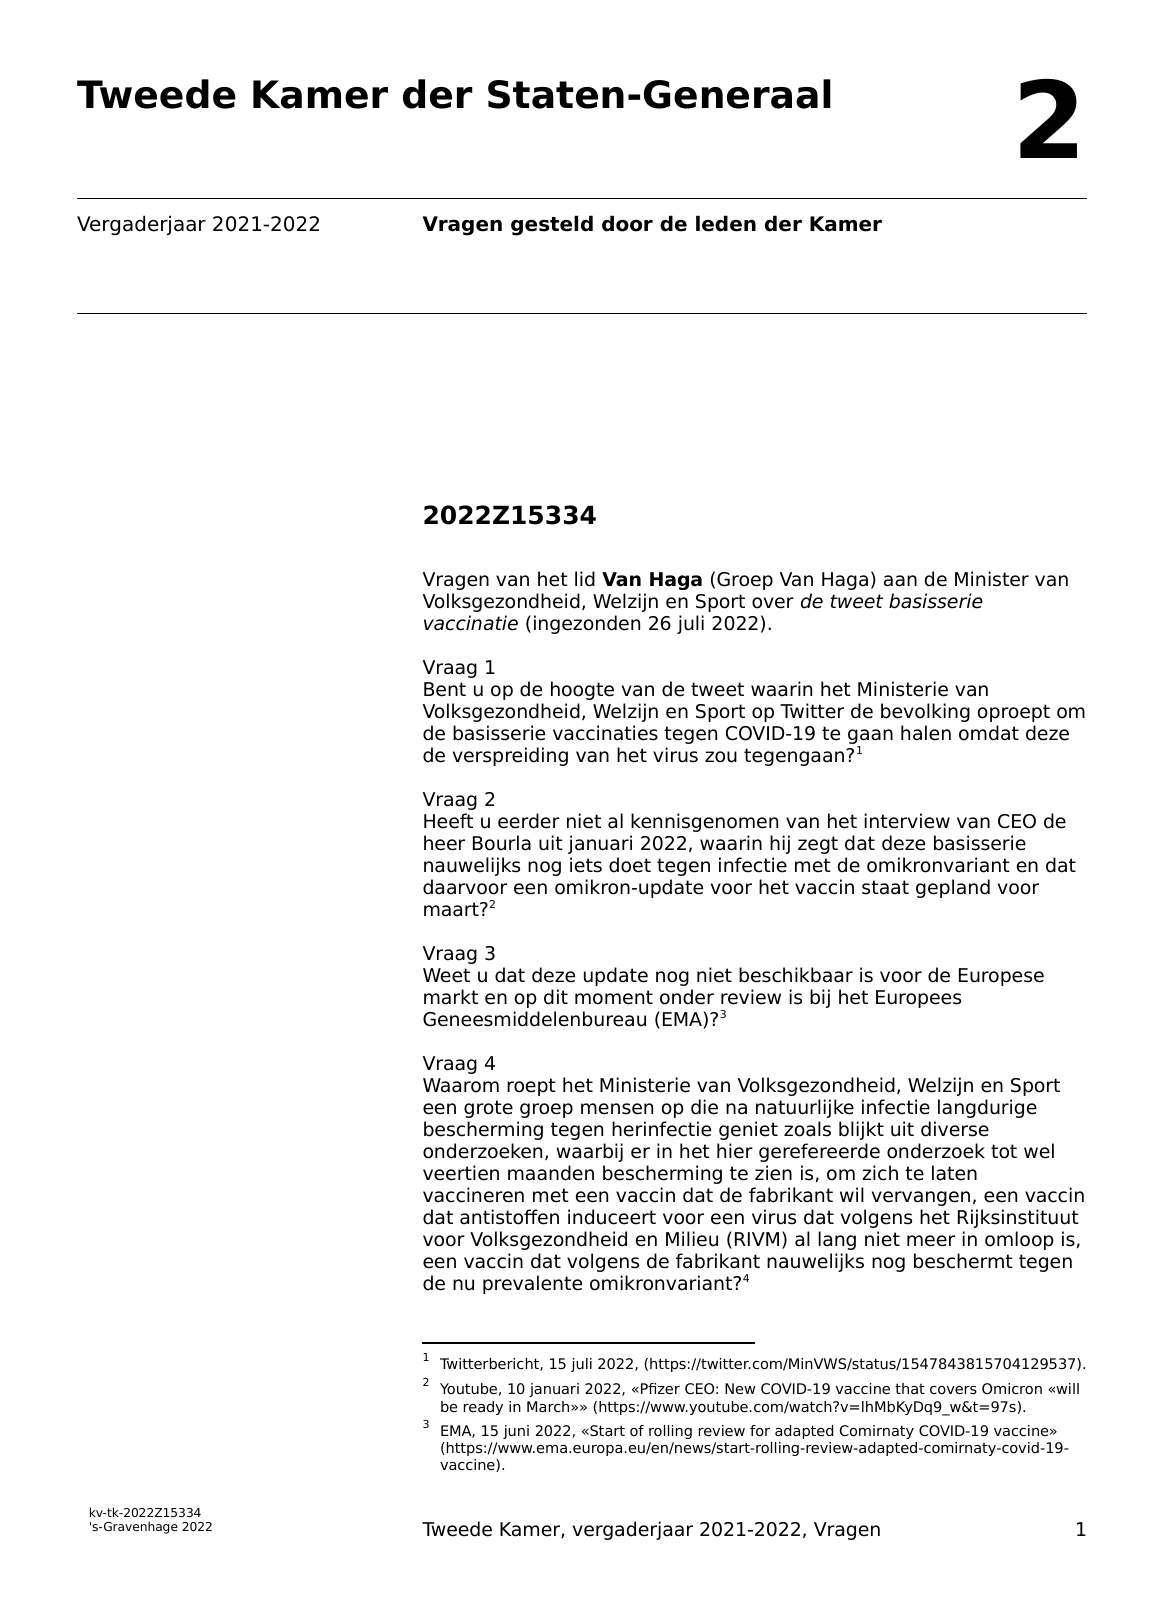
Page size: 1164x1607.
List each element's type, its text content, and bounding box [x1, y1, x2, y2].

text Waarom roept het Ministerie van Volksgezondheid, Welzijn en Sport een grote groep mensen op die na natuurlijke infectie langdurige bescherming tegen herinfectie geniet zoals blijkt uit diverse onderzoeken, waarbij er in het hier gerefereerde onderzoek tot wel veertien maanden bescherming te zien is, om zich te laten vaccineren met een vaccin dat de fabrikant wil vervangen, een vaccin dat antistoffen induceert voor een virus dat volgens het Rijksinstituut voor Volksgezondheid en Milieu (RIVM) al lang niet meer in omloop is, een vaccin dat volgens de fabrikant nauwelijks nog beschermt tegen de nu prevalente omikronvariant? [422, 1075, 1087, 1295]
text Heeft u eerder niet al kennisgenomen van het interview van CEO de heer Bourla uit januari 2022, waarin hij zegt dat deze basisserie nauwelijks nog iets doet tegen infectie met de omikronvariant en dat daarvoor een omikron-update voor het vaccin staat gepland voor maart? [422, 811, 1087, 921]
text kv-tk-2022Z15334 [88, 1506, 323, 1520]
table_header 2 [886, 59, 1087, 198]
table_header Tweede Kamer der Staten-Generaal [77, 59, 886, 198]
table_cell Vergaderjaar 2021-2022 [77, 199, 422, 313]
text 2022Z15334 [422, 501, 1087, 531]
text Vraag 1 [422, 657, 1087, 679]
table_cell Vragen gesteld door de leden der Kamer [422, 199, 1087, 313]
text Vraag 2 [422, 789, 1087, 811]
text EMA, 15 juni 2022, «Start of rolling review for adapted Comirnaty COVID-19 vaccine» (https://www.ema.europa.eu/en/news/start-rolling-review-adapted-comirnaty-covid-19-vaccine). [422, 1418, 1087, 1474]
text Vraag 4 [422, 1053, 1087, 1075]
text 's-Gravenhage 2022 [88, 1520, 323, 1534]
text Weet u dat deze update nog niet beschikbaar is voor de Europese markt en op dit moment onder review is bij het Europees Geneesmiddelenbureau (EMA)? [422, 965, 1087, 1031]
text Vraag 3 [422, 943, 1087, 965]
text Youtube, 10 januari 2022, «Pfizer CEO: New COVID-19 vaccine that covers Omicron «will be ready in March»» (https://www.youtube.com/watch?v=lhMbKyDq9_w&t=97s). [422, 1377, 1087, 1416]
text Vragen van het lid Van Haga (Groep Van Haga) aan de Minister van Volksgezondheid, Welzijn en Sport over de tweet basisserie vaccinatie (ingezonden 26 juli 2022). [422, 569, 1087, 635]
text Twitterbericht, 15 juli 2022, (https://twitter.com/MinVWS/status/1547843815704129537). [422, 1352, 1087, 1374]
text Bent u op de hoogte van de tweet waarin het Ministerie van Volksgezondheid, Welzijn en Sport op Twitter de bevolking oproept om de basisserie vaccinaties tegen COVID-19 te gaan halen omdat deze de verspreiding van het virus zou tegengaan? [422, 679, 1087, 767]
